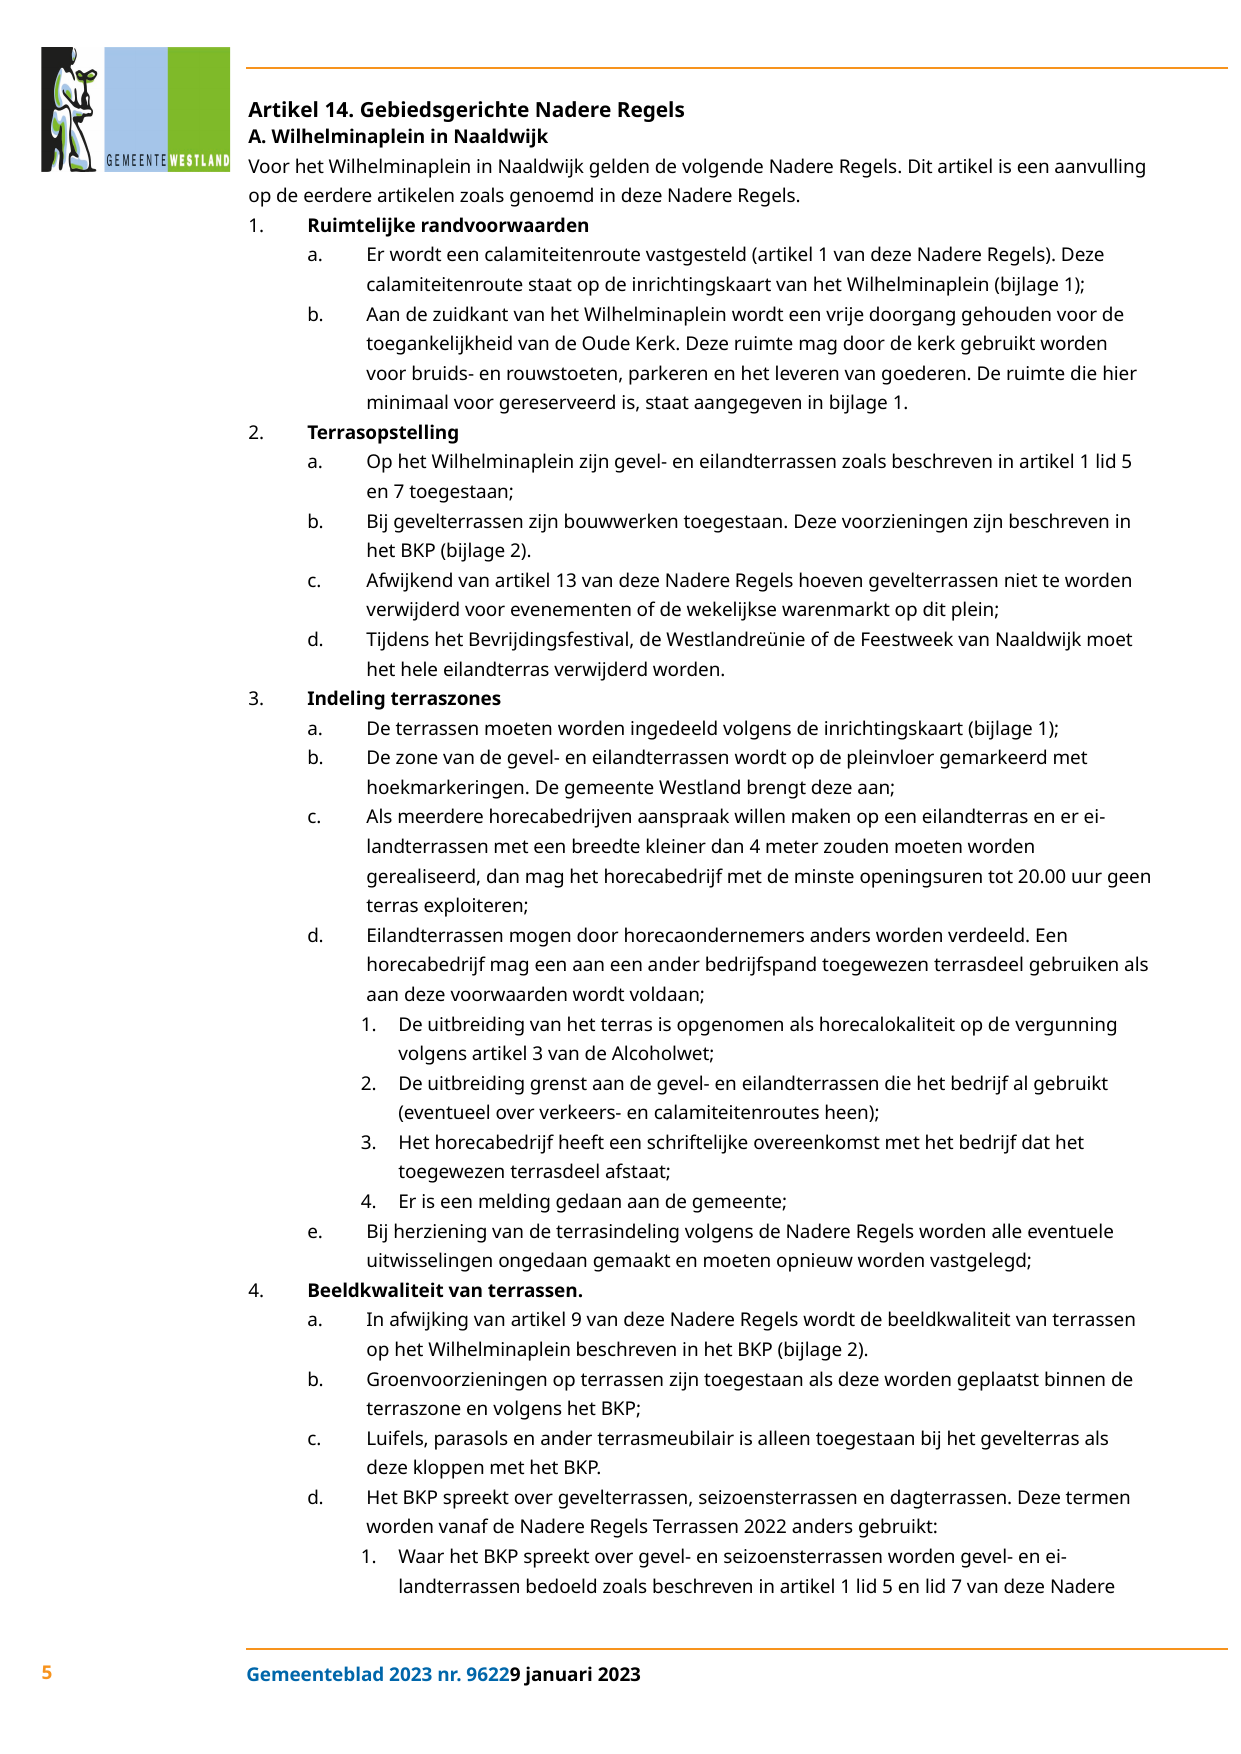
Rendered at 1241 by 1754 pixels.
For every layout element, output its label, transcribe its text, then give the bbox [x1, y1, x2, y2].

list Tijdens het Bevrijdingsfestival, de Westlandreünie of de Feestweek van Naaldwijk moet het hele eilandterras verwijderd worden. [307, 626, 1152, 681]
picture [41, 47, 231, 172]
list Waar het BKP spreekt over gevel- en seizoensterrassen worden gevel- en ei-landterrassen bedoeld zoals beschreven in artikel 1 lid 5 en lid 7 van deze Nadere [361, 1543, 1152, 1598]
list Indeling terraszones [248, 685, 1152, 711]
text A. Wilhelminaplein in Naaldwijk [248, 123, 1152, 149]
list Op het Wilhelminaplein zijn gevel- en eilandterrassen zoals beschreven in artikel 1 lid 5 en 7 toegestaan; [307, 449, 1152, 504]
list De uitbreiding grenst aan de gevel- en eilandterrassen die het bedrijf al gebruikt (eventueel over verkeers- en calamiteitenroutes heen); [361, 1070, 1152, 1125]
list Als meerdere horecabedrijven aanspraak willen maken op een eilandterras en er ei-landterrassen met een breedte kleiner dan 4 meter zouden moeten worden gerealiseerd, dan mag het horecabedrijf met de minste openingsuren tot 20.00 uur geen terras exploiteren; [307, 804, 1152, 918]
list Beeldkwaliteit van terrassen. [248, 1277, 1152, 1303]
list Het BKP spreekt over gevelterrassen, seizoensterrassen en dagterrassen. Deze termen worden vanaf de Nadere Regels Terrassen 2022 anders gebruikt: [307, 1484, 1152, 1539]
text Artikel 14. Gebiedsgerichte Nadere Regels [248, 95, 1152, 123]
list Het horecabedrijf heeft een schriftelijke overeenkomst met het bedrijf dat het toegewezen terrasdeel afstaat; [361, 1129, 1152, 1184]
list Aan de zuidkant van het Wilhelminaplein wordt een vrije doorgang gehouden voor de toegankelijkheid van de Oude Kerk. Deze ruimte mag door de kerk gebruikt worden voor bruids- en rouwstoeten, parkeren en het leveren van goederen. De ruimte die hier minimaal voor gereserveerd is, staat aangegeven in bijlage 1. [307, 301, 1152, 415]
list Eilandterrassen mogen door horecaondernemers anders worden verdeeld. Een horecabedrijf mag een aan een ander bedrijfspand toegewezen terrasdeel gebruiken als aan deze voorwaarden wordt voldaan; [307, 922, 1152, 1007]
list In afwijking van artikel 9 van deze Nadere Regels wordt de beeldkwaliteit van terrassen op het Wilhelminaplein beschreven in het BKP (bijlage 2). [307, 1307, 1152, 1362]
list Er is een melding gedaan aan de gemeente; [361, 1188, 1152, 1214]
list Bij herziening van de terrasindeling volgens de Nadere Regels worden alle eventuele uitwisselingen ongedaan gemaakt en moeten opnieuw worden vastgelegd; [307, 1218, 1152, 1273]
text Voor het Wilhelminaplein in Naaldwijk gelden de volgende Nadere Regels. Dit artikel is een aanvulling op de eerdere artikelen zoals genoemd in deze Nadere Regels. [248, 153, 1152, 208]
list De terrassen moeten worden ingedeeld volgens de inrichtingskaart (bijlage 1); [307, 715, 1152, 741]
list Ruimtelijke randvoorwaarden [248, 212, 1152, 238]
list De uitbreiding van het terras is opgenomen als horecalokaliteit op de vergunning volgens artikel 3 van de Alcoholwet; [361, 1011, 1152, 1066]
list Er wordt een calamiteitenroute vastgesteld (artikel 1 van deze Nadere Regels). Deze calamiteitenroute staat op de inrichtingskaart van het Wilhelminaplein (bijlage 1); [307, 242, 1152, 297]
list De zone van de gevel- en eilandterrassen wordt op de pleinvloer gemarkeerd met hoekmarkeringen. De gemeente Westland brengt deze aan; [307, 744, 1152, 800]
list Terrasopstelling [248, 419, 1152, 445]
list Groenvoorzieningen op terrassen zijn toegestaan als deze worden geplaatst binnen de terraszone en volgens het BKP; [307, 1366, 1152, 1421]
list Luifels, parasols en ander terrasmeubilair is alleen toegestaan bij het gevelterras als deze kloppen met het BKP. [307, 1425, 1152, 1480]
list Bij gevelterrassen zijn bouwwerken toegestaan. Deze voorzieningen zijn beschreven in het BKP (bijlage 2). [307, 508, 1152, 563]
list Afwijkend van artikel 13 van deze Nadere Regels hoeven gevelterrassen niet te worden verwijderd voor evenementen of de wekelijkse warenmarkt op dit plein; [307, 567, 1152, 622]
